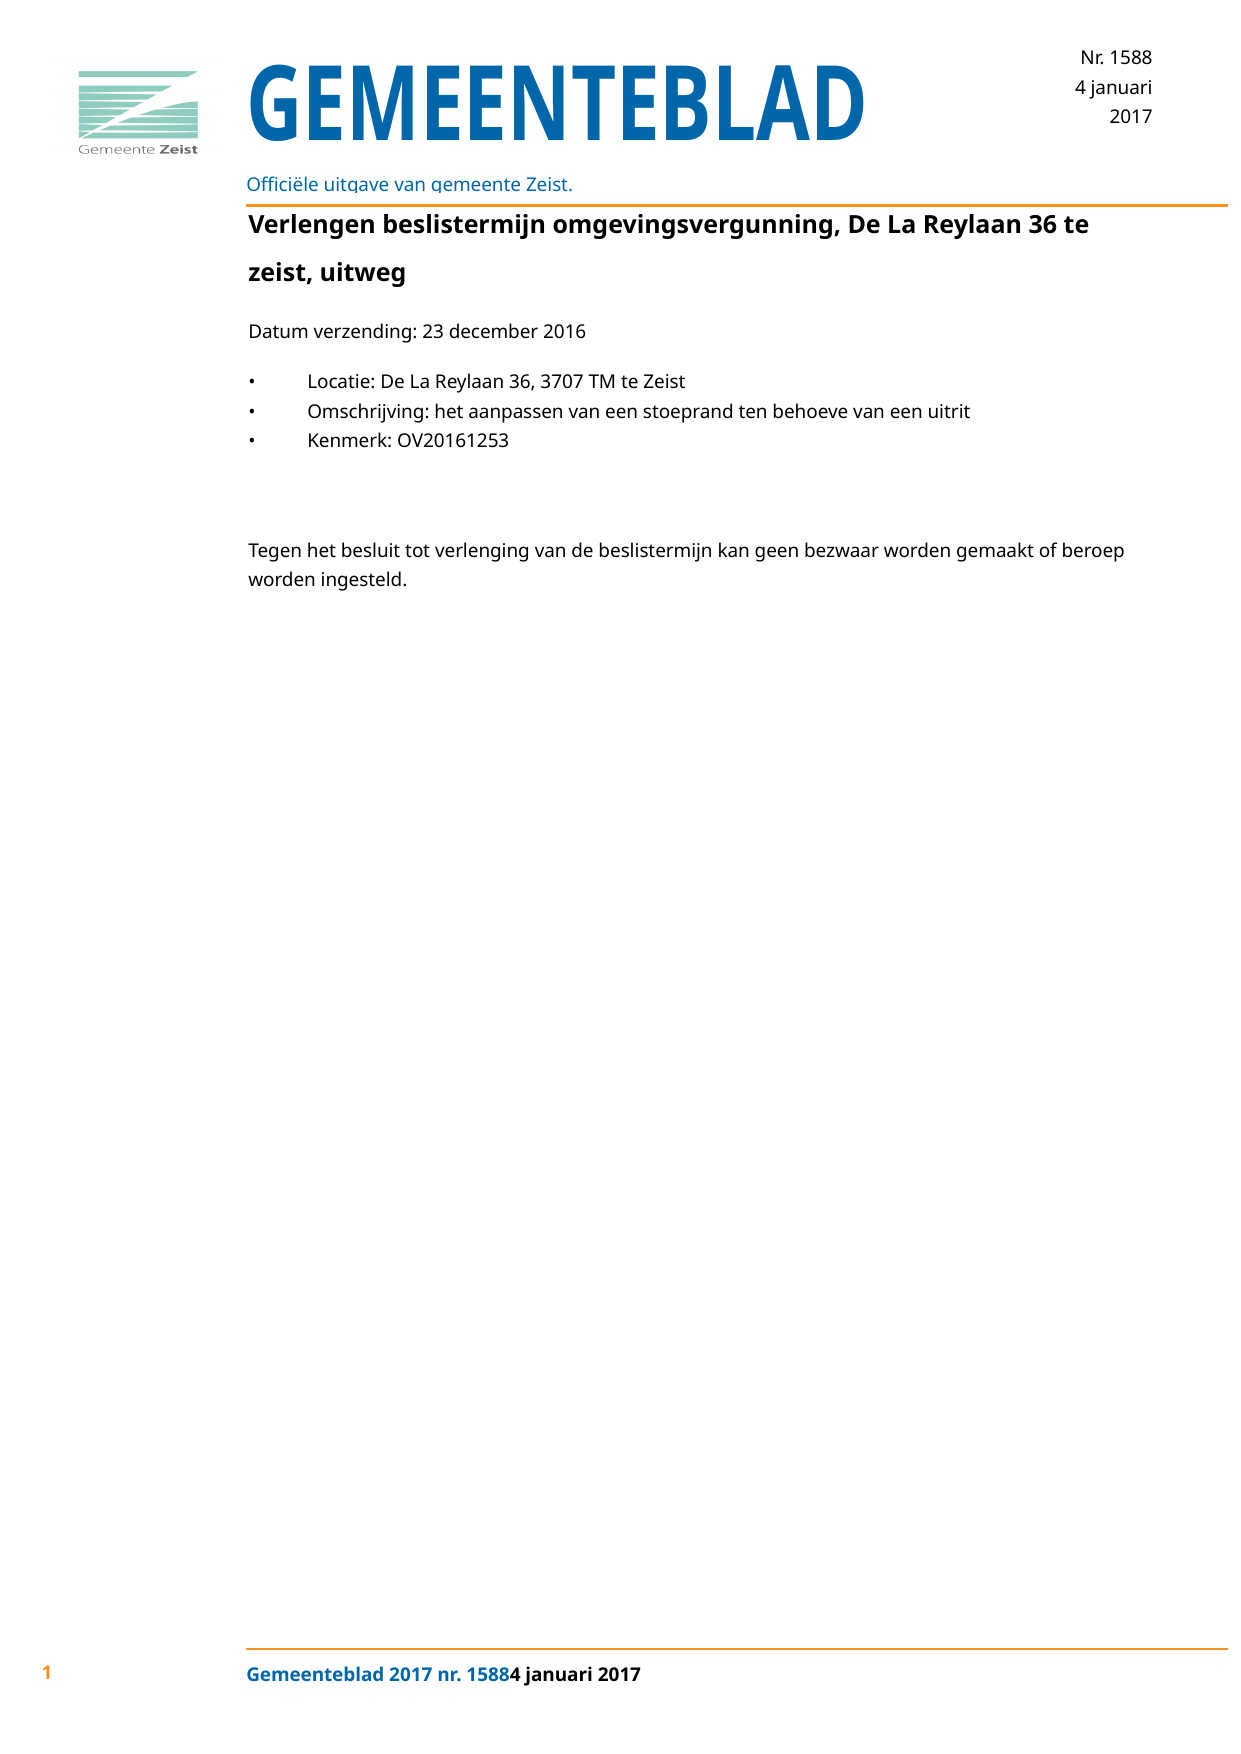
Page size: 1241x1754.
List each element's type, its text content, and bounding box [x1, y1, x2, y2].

text Datum verzending: 23 december 2016 [248, 318, 1152, 344]
list Locatie: De La Reylaan 36, 3707 TM te Zeist [248, 368, 1152, 394]
text Verlengen beslistermijn omgevingsvergunning, De La Reylaan 36 te zeist, uitweg [248, 207, 1152, 288]
picture [41, 47, 231, 172]
list Omschrijving: het aanpassen van een stoeprand ten behoeve van een uitrit [248, 398, 1152, 424]
list Kenmerk: OV20161253 [248, 427, 1152, 453]
text Tegen het besluit tot verlenging van de beslistermijn kan geen bezwaar worden gemaakt of beroep worden ingesteld. [248, 537, 1152, 592]
